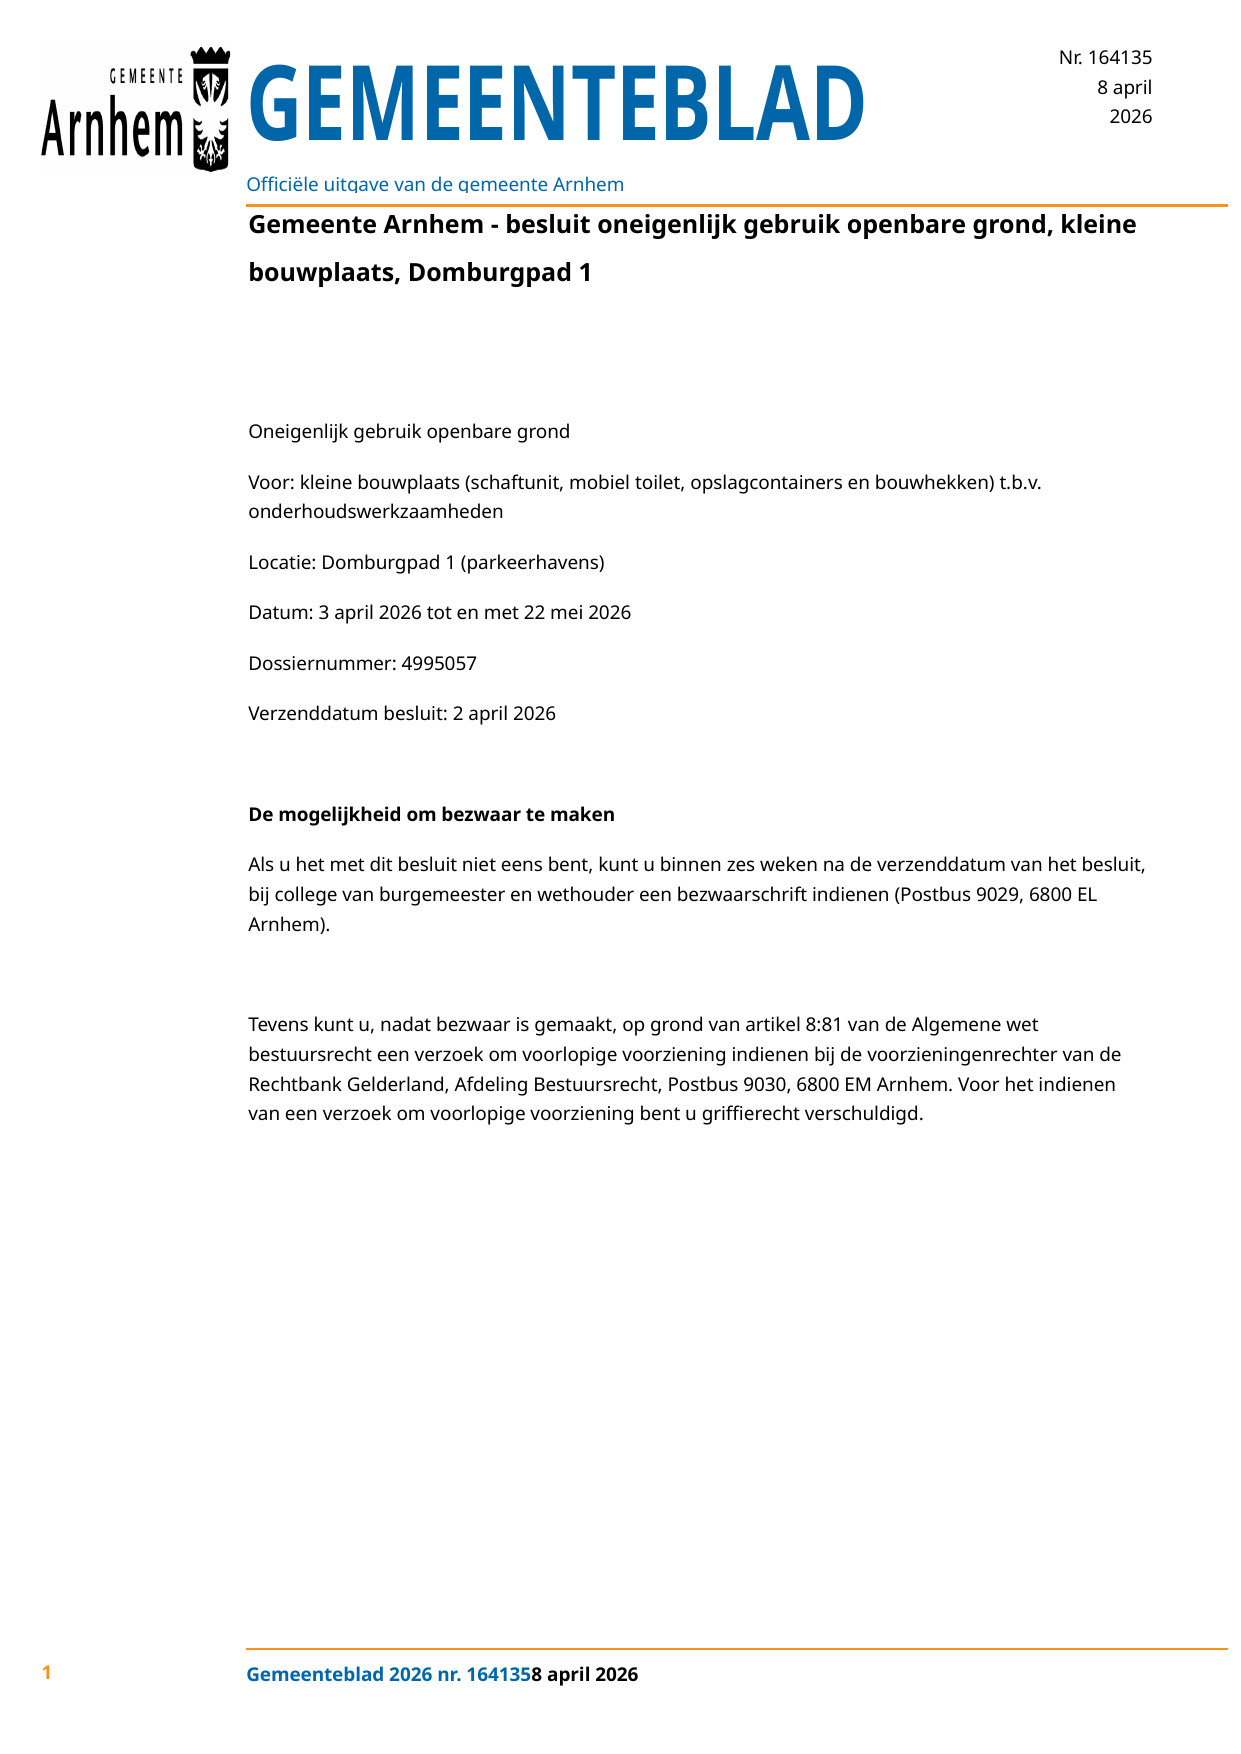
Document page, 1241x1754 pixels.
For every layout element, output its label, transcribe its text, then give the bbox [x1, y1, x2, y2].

text Verzenddatum besluit: 2 april 2026 [248, 700, 1152, 726]
text De mogelijkheid om bezwaar te maken [248, 801, 1152, 827]
text Dossiernummer: 4995057 [248, 650, 1152, 676]
text Gemeente Arnhem - besluit oneigenlijk gebruik openbare grond, kleine bouwplaats, Domburgpad 1 [248, 207, 1152, 288]
text Datum: 3 april 2026 tot en met 22 mei 2026 [248, 599, 1152, 625]
text Locatie: Domburgpad 1 (parkeerhavens) [248, 549, 1152, 575]
text Oneigenlijk gebruik openbare grond [248, 419, 1152, 444]
text Tevens kunt u, nadat bezwaar is gemaakt, op grond van artikel 8:81 van de Algemene wet bestuursrecht een verzoek om voorlopige voorziening indienen bij de voorzieningenrechter van de Rechtbank Gelderland, Afdeling Bestuursrecht, Postbus 9030, 6800 EM Arnhem. Voor het indienen van een verzoek om voorlopige voorziening bent u griffierecht verschuldigd. [248, 1012, 1152, 1126]
picture [41, 47, 231, 172]
text Voor: kleine bouwplaats (schaftunit, mobiel toilet, opslagcontainers en bouwhekken) t.b.v. onderhoudswerkzaamheden [248, 469, 1152, 524]
text Als u het met dit besluit niet eens bent, kunt u binnen zes weken na de verzenddatum van het besluit, bij college van burgemeester en wethouder een bezwaarschrift indienen (Postbus 9029, 6800 EL Arnhem). [248, 852, 1152, 937]
